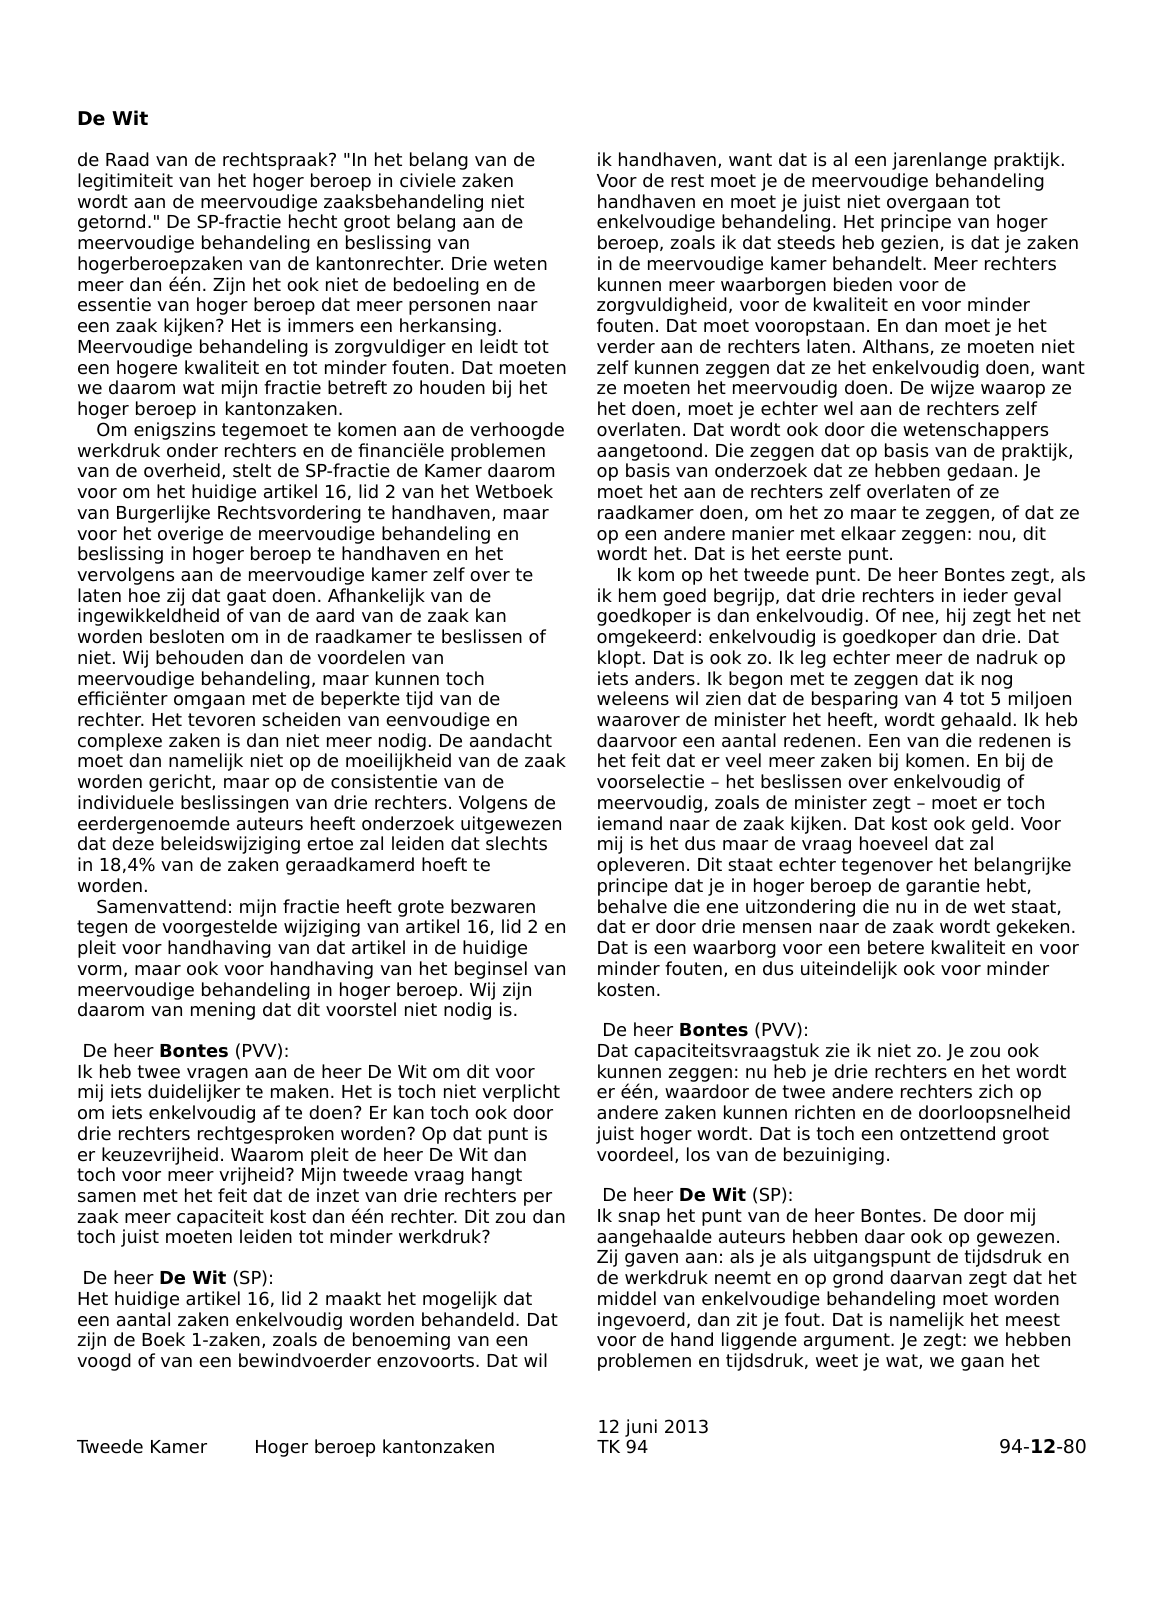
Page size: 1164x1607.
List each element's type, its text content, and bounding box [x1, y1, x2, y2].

text Samenvattend: mijn fractie heeft grote bezwaren tegen de voorgestelde wijziging van artikel 16, lid 2 en pleit voor handhaving van dat artikel in de huidige vorm, maar ook voor handhaving van het beginsel van meervoudige behandeling in hoger beroep. Wij zijn daarom van mening dat dit voorstel niet nodig is. [77, 896, 567, 1021]
text Ik snap het punt van de heer Bontes. De door mij aangehaalde auteurs hebben daar ook op gewezen. Zij gaven aan: als je als uitgangspunt de tijdsdruk en de werkdruk neemt en op grond daarvan zegt dat het middel van enkelvoudige behandeling moet worden ingevoerd, dan zit je fout. Dat is namelijk het meest voor de hand liggende argument. Je zegt: we hebben problemen en tijdsdruk, weet je wat, we gaan het [596, 1206, 1087, 1372]
text de Raad van de rechtspraak? "In het belang van de legitimiteit van het hoger beroep in civiele zaken wordt aan de meervoudige zaaksbehandeling niet getornd." De SP-fractie hecht groot belang aan de meervoudige behandeling en beslissing van hogerberoepzaken van de kantonrechter. Drie weten meer dan één. Zijn het ook niet de bedoeling en de essentie van hoger beroep dat meer personen naar een zaak kijken? Het is immers een herkansing. Meervoudige behandeling is zorgvuldiger en leidt tot een hogere kwaliteit en tot minder fouten. Dat moeten we daarom wat mijn fractie betreft zo houden bij het hoger beroep in kantonzaken. [77, 150, 567, 420]
text Ik kom op het tweede punt. De heer Bontes zegt, als ik hem goed begrijp, dat drie rechters in ieder geval goedkoper is dan enkelvoudig. Of nee, hij zegt het net omgekeerd: enkelvoudig is goedkoper dan drie. Dat klopt. Dat is ook zo. Ik leg echter meer de nadruk op iets anders. Ik begon met te zeggen dat ik nog weleens wil zien dat de besparing van 4 tot 5 miljoen waarover de minister het heeft, wordt gehaald. Ik heb daarvoor een aantal redenen. Een van die redenen is het feit dat er veel meer zaken bij komen. En bij de voorselectie – het beslissen over enkelvoudig of meervoudig, zoals de minister zegt – moet er toch iemand naar de zaak kijken. Dat kost ook geld. Voor mij is het dus maar de vraag hoeveel dat zal opleveren. Dit staat echter tegenover het belangrijke principe dat je in hoger beroep de garantie hebt, behalve die ene uitzondering die nu in de wet staat, dat er door drie mensen naar de zaak wordt gekeken. Dat is een waarborg voor een betere kwaliteit en voor minder fouten, en dus uiteindelijk ook voor minder kosten. [596, 565, 1087, 1000]
text Om enigszins tegemoet te komen aan de verhoogde werkdruk onder rechters en de financiële problemen van de overheid, stelt de SP-fractie de Kamer daarom voor om het huidige artikel 16, lid 2 van het Wetboek van Burgerlijke Rechtsvordering te handhaven, maar voor het overige de meervoudige behandeling en beslissing in hoger beroep te handhaven en het vervolgens aan de meervoudige kamer zelf over te laten hoe zij dat gaat doen. Afhankelijk van de ingewikkeldheid of van de aard van de zaak kan worden besloten om in de raadkamer te beslissen of niet. Wij behouden dan de voordelen van meervoudige behandeling, maar kunnen toch efficiënter omgaan met de beperkte tijd van de rechter. Het tevoren scheiden van eenvoudige en complexe zaken is dan niet meer nodig. De aandacht moet dan namelijk niet op de moeilijkheid van de zaak worden gericht, maar op de consistentie van de individuele beslissingen van drie rechters. Volgens de eerdergenoemde auteurs heeft onderzoek uitgewezen dat deze beleidswijziging ertoe zal leiden dat slechts in 18,4% van de zaken geraadkamerd hoeft te worden. [77, 420, 567, 896]
text ik handhaven, want dat is al een jarenlange praktijk. Voor de rest moet je de meervoudige behandeling handhaven en moet je juist niet overgaan tot enkelvoudige behandeling. Het principe van hoger beroep, zoals ik dat steeds heb gezien, is dat je zaken in de meervoudige kamer behandelt. Meer rechters kunnen meer waarborgen bieden voor de zorgvuldigheid, voor de kwaliteit en voor minder fouten. Dat moet vooropstaan. En dan moet je het verder aan de rechters laten. Althans, ze moeten niet zelf kunnen zeggen dat ze het enkelvoudig doen, want ze moeten het meervoudig doen. De wijze waarop ze het doen, moet je echter wel aan de rechters zelf overlaten. Dat wordt ook door die wetenschappers aangetoond. Die zeggen dat op basis van de praktijk, op basis van onderzoek dat ze hebben gedaan. Je moet het aan de rechters zelf overlaten of ze raadkamer doen, om het zo maar te zeggen, of dat ze op een andere manier met elkaar zeggen: nou, dit wordt het. Dat is het eerste punt. [596, 150, 1087, 565]
text De heer Bontes (PVV): [77, 1041, 567, 1062]
text Het huidige artikel 16, lid 2 maakt het mogelijk dat een aantal zaken enkelvoudig worden behandeld. Dat zijn de Boek 1-zaken, zoals de benoeming van een voogd of van een bewindvoerder enzovoorts. Dat wil [77, 1289, 567, 1372]
text De heer De Wit (SP): [77, 1268, 567, 1289]
text Ik heb twee vragen aan de heer De Wit om dit voor mij iets duidelijker te maken. Het is toch niet verplicht om iets enkelvoudig af te doen? Er kan toch ook door drie rechters rechtgesproken worden? Op dat punt is er keuzevrijheid. Waarom pleit de heer De Wit dan toch voor meer vrijheid? Mijn tweede vraag hangt samen met het feit dat de inzet van drie rechters per zaak meer capaciteit kost dan één rechter. Dit zou dan toch juist moeten leiden tot minder werkdruk? [77, 1062, 567, 1248]
text Dat capaciteitsvraagstuk zie ik niet zo. Je zou ook kunnen zeggen: nu heb je drie rechters en het wordt er één, waardoor de twee andere rechters zich op andere zaken kunnen richten en de doorloopsnelheid juist hoger wordt. Dat is toch een ontzettend groot voordeel, los van de bezuiniging. [596, 1041, 1087, 1165]
text De heer Bontes (PVV): [596, 1020, 1087, 1041]
text De heer De Wit (SP): [596, 1185, 1087, 1206]
